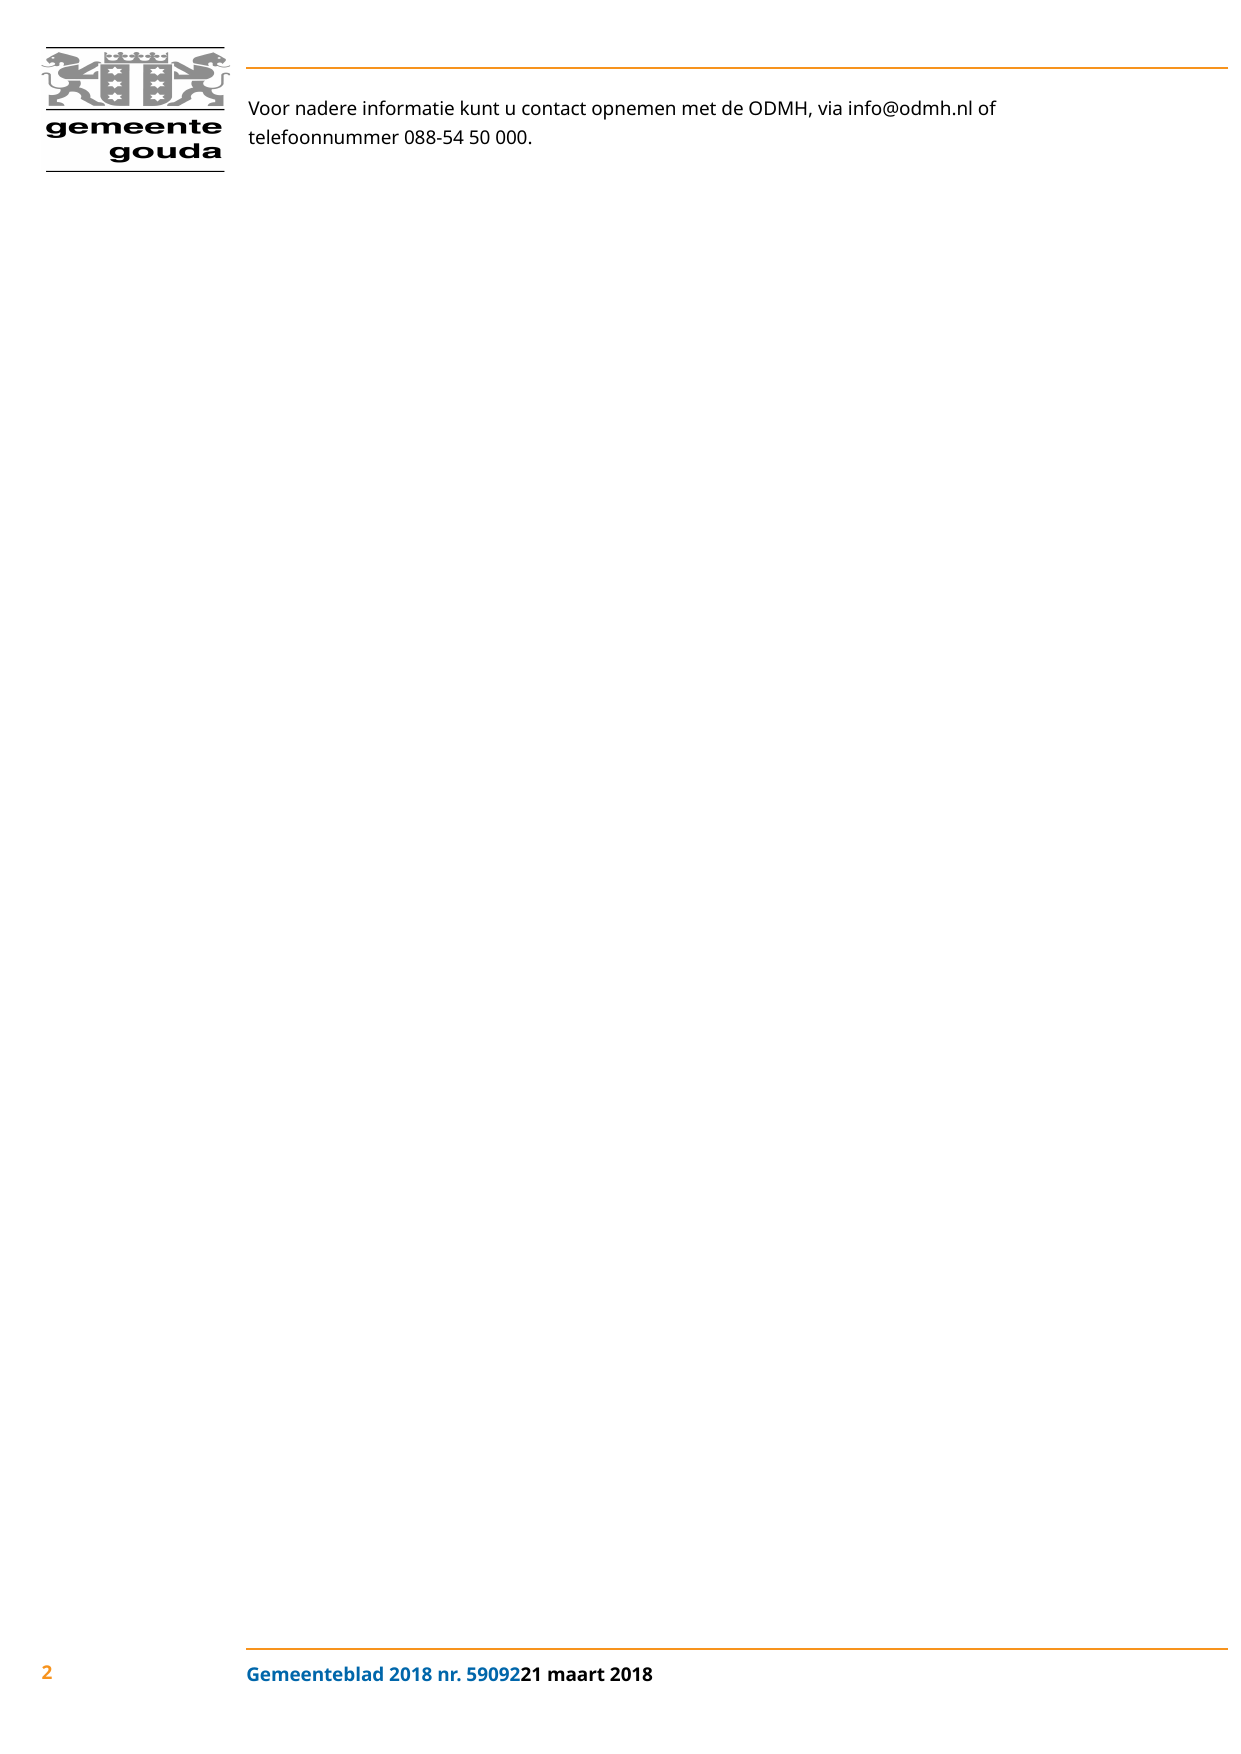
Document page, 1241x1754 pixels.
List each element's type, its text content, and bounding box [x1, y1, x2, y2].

picture [41, 47, 231, 172]
text Voor nadere informatie kunt u contact opnemen met de ODMH, via info@odmh.nl of telefoonnummer 088-54 50 000. [248, 95, 1152, 150]
